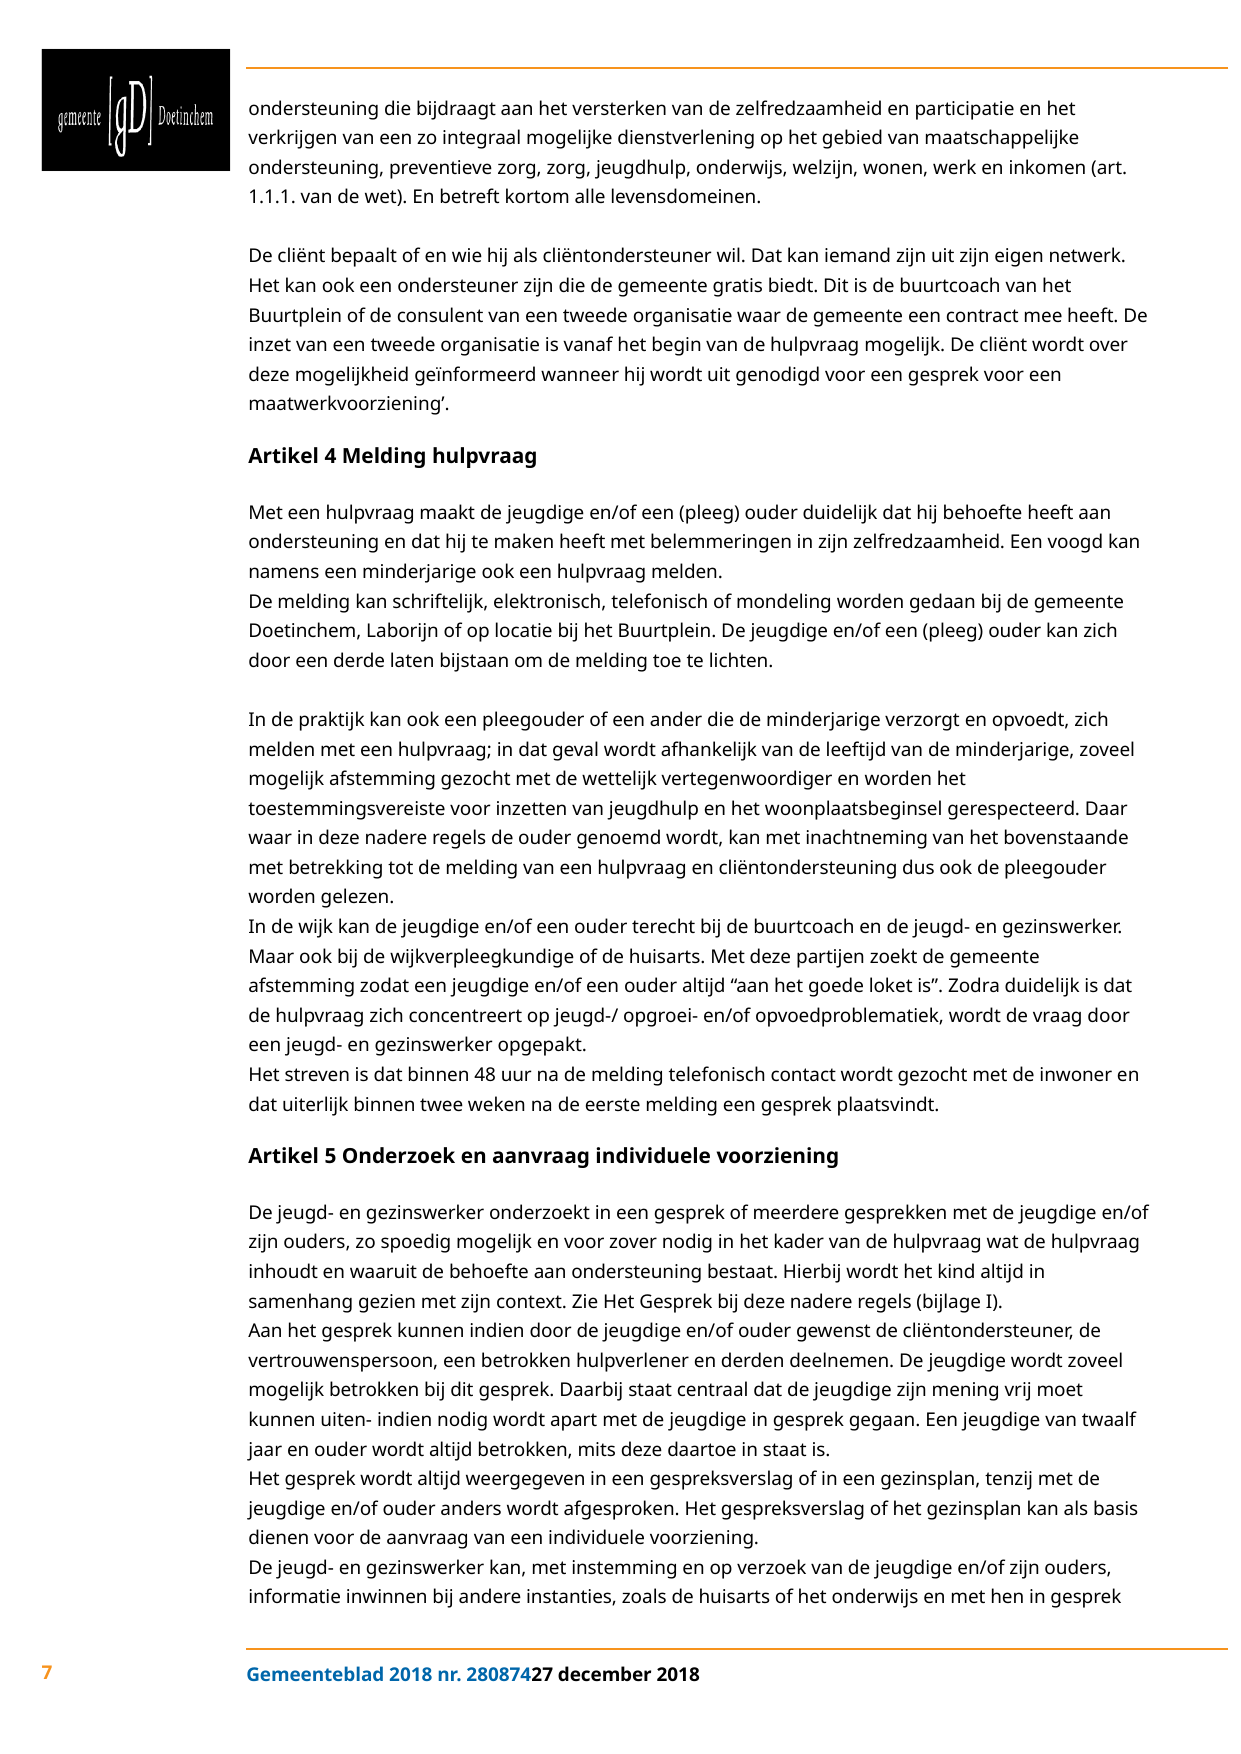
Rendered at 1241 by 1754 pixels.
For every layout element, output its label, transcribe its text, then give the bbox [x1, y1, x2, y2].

text In de wijk kan de jeugdige en/of een ouder terecht bij de buurtcoach en de jeugd- en gezinswerker. Maar ook bij de wijkverpleegkundige of de huisarts. Met deze partijen zoekt de gemeente afstemming zodat een jeugdige en/of een ouder altijd “aan het goede loket is”. Zodra duidelijk is dat de hulpvraag zich concentreert op jeugd-/ opgroei- en/of opvoedproblematiek, wordt de vraag door een jeugd- en gezinswerker opgepakt. [248, 913, 1152, 1057]
text De cliënt bepaalt of en wie hij als cliëntondersteuner wil. Dat kan iemand zijn uit zijn eigen netwerk. Het kan ook een ondersteuner zijn die de gemeente gratis biedt. Dit is de buurtcoach van het Buurtplein of de consulent van een tweede organisatie waar de gemeente een contract mee heeft. De inzet van een tweede organisatie is vanaf het begin van de hulpvraag mogelijk. De cliënt wordt over deze mogelijkheid geïnformeerd wanneer hij wordt uit genodigd voor een gesprek voor een maatwerkvoorziening’. [248, 243, 1152, 416]
text Met een hulpvraag maakt de jeugdige en/of een (pleeg) ouder duidelijk dat hij behoefte heeft aan ondersteuning en dat hij te maken heeft met belemmeringen in zijn zelfredzaamheid. Een voogd kan namens een minderjarige ook een hulpvraag melden. [248, 499, 1152, 584]
text Aan het gesprek kunnen indien door de jeugdige en/of ouder gewenst de cliëntondersteuner, de vertrouwenspersoon, een betrokken hulpverlener en derden deelnemen. De jeugdige wordt zoveel mogelijk betrokken bij dit gesprek. Daarbij staat centraal dat de jeugdige zijn mening vrij moet kunnen uiten- indien nodig wordt apart met de jeugdige in gesprek gegaan. Een jeugdige van twaalf jaar en ouder wordt altijd betrokken, mits deze daartoe in staat is. [248, 1317, 1152, 1462]
text De melding kan schriftelijk, elektronisch, telefonisch of mondeling worden gedaan bij de gemeente Doetinchem, Laborijn of op locatie bij het Buurtplein. De jeugdige en/of een (pleeg) ouder kan zich door een derde laten bijstaan om de melding toe te lichten. [248, 588, 1152, 673]
text De jeugd- en gezinswerker kan, met instemming en op verzoek van de jeugdige en/of zijn ouders, informatie inwinnen bij andere instanties, zoals de huisarts of het onderwijs en met hen in gesprek [248, 1554, 1152, 1609]
text ondersteuning die bijdraagt aan het versterken van de zelfredzaamheid en participatie en het verkrijgen van een zo integraal mogelijke dienstverlening op het gebied van maatschappelijke ondersteuning, preventieve zorg, zorg, jeugdhulp, onderwijs, welzijn, wonen, werk en inkomen (art. 1.1.1. van de wet). En betreft kortom alle levensdomeinen. [248, 95, 1152, 209]
picture [41, 47, 231, 172]
text In de praktijk kan ook een pleegouder of een ander die de minderjarige verzorgt en opvoedt, zich melden met een hulpvraag; in dat geval wordt afhankelijk van de leeftijd van de minderjarige, zoveel mogelijk afstemming gezocht met de wettelijk vertegenwoordiger en worden het toestemmingsvereiste voor inzetten van jeugdhulp en het woonplaatsbeginsel gerespecteerd. Daar waar in deze nadere regels de ouder genoemd wordt, kan met inachtneming van het bovenstaande met betrekking tot de melding van een hulpvraag en cliëntondersteuning dus ook de pleegouder worden gelezen. [248, 706, 1152, 909]
text Het streven is dat binnen 48 uur na de melding telefonisch contact wordt gezocht met de inwoner en dat uiterlijk binnen twee weken na de eerste melding een gesprek plaatsvindt. [248, 1061, 1152, 1116]
text Artikel 5 Onderzoek en aanvraag individuele voorziening [248, 1141, 1152, 1169]
text De jeugd- en gezinswerker onderzoekt in een gesprek of meerdere gesprekken met de jeugdige en/of zijn ouders, zo spoedig mogelijk en voor zover nodig in het kader van de hulpvraag wat de hulpvraag inhoudt en waaruit de behoefte aan ondersteuning bestaat. Hierbij wordt het kind altijd in samenhang gezien met zijn context. Zie Het Gesprek bij deze nadere regels (bijlage I). [248, 1199, 1152, 1314]
text Artikel 4 Melding hulpvraag [248, 441, 1152, 469]
text Het gesprek wordt altijd weergegeven in een gespreksverslag of in een gezinsplan, tenzij met de jeugdige en/of ouder anders wordt afgesproken. Het gespreksverslag of het gezinsplan kan als basis dienen voor de aanvraag van een individuele voorziening. [248, 1465, 1152, 1550]
